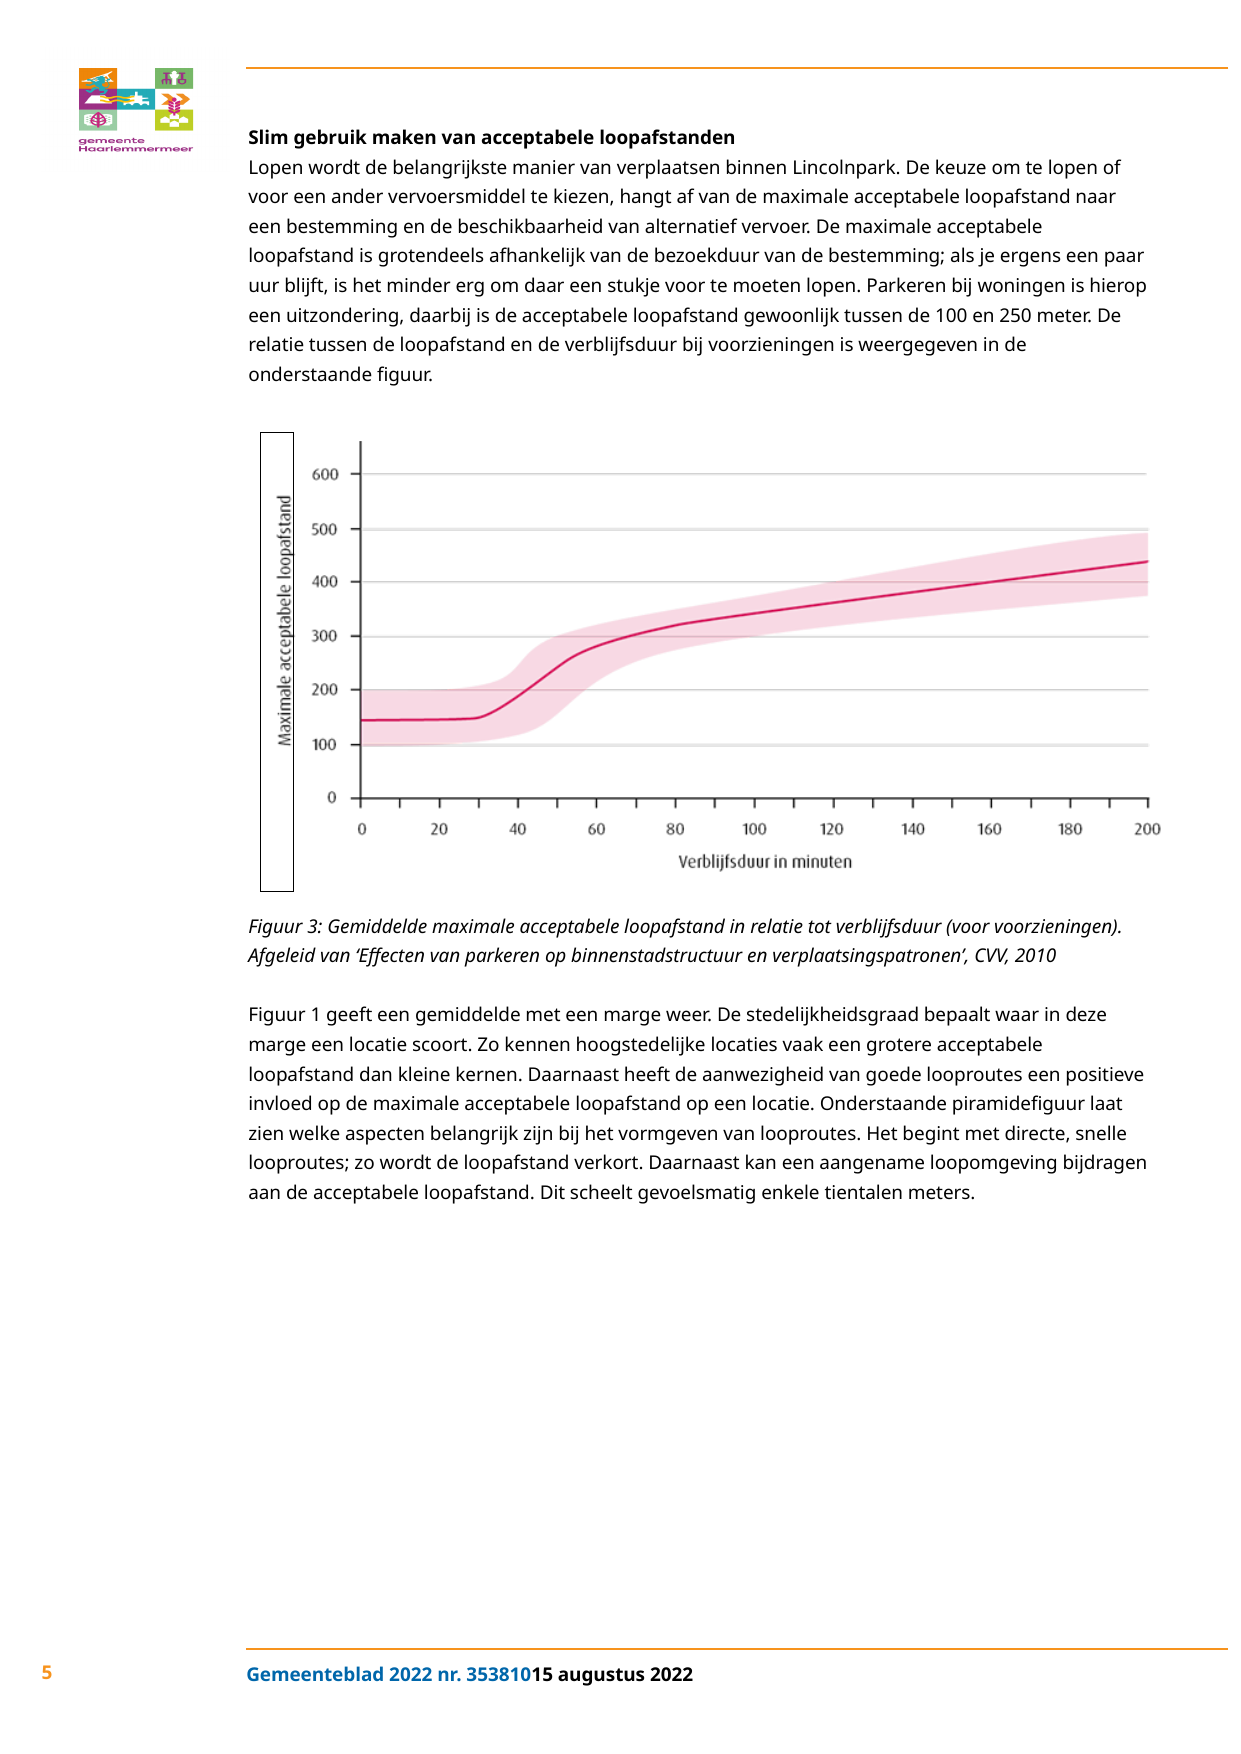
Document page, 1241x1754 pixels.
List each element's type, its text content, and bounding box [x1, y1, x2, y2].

picture [41, 47, 231, 172]
text Lopen wordt de belangrijkste manier van verplaatsen binnen Lincolnpark. De keuze om te lopen of voor een ander vervoersmiddel te kiezen, hangt af van de maximale acceptabele loopafstand naar een bestemming en de beschikbaarheid van alternatief vervoer. De maximale acceptabele loopafstand is grotendeels afhankelijk van de bezoekduur van de bestemming; als je ergens een paar uur blijft, is het minder erg om daar een stukje voor te moeten lopen. Parkeren bij woningen is hierop een uitzondering, daarbij is de acceptabele loopafstand gewoonlijk tussen de 100 en 250 meter. De relatie tussen de loopafstand en de verblijfsduur bij voorzieningen is weergegeven in de onderstaande figuur. [248, 154, 1152, 387]
text Figuur 1 geeft een gemiddelde met een marge weer. De stedelijkheidsgraad bepaalt waar in deze marge een locatie scoort. Zo kennen hoogstedelijke locaties vaak een grotere acceptabele loopafstand dan kleine kernen. Daarnaast heeft de aanwezigheid van goede looproutes een positieve invloed op de maximale acceptabele loopafstand op een locatie. Onderstaande piramidefiguur laat zien welke aspecten belangrijk zijn bij het vormgeven van looproutes. Het begint met directe, snelle looproutes; zo wordt de loopafstand verkort. Daarnaast kan een aangename loopomgeving bijdragen aan de acceptabele loopafstand. Dit scheelt gevoelsmatig enkele tientalen meters. [248, 1002, 1152, 1205]
text Slim gebruik maken van acceptabele loopafstanden [248, 124, 1152, 150]
text Figuur 3: Gemiddelde maximale acceptabele loopafstand in relatie tot verblijfsduur (voor voorzieningen). Afgeleid van ‘Effecten van parkeren op binnenstadstructuur en verplaatsingspatronen’, CVV, 2010 [248, 913, 1152, 968]
picture [268, 441, 1173, 883]
